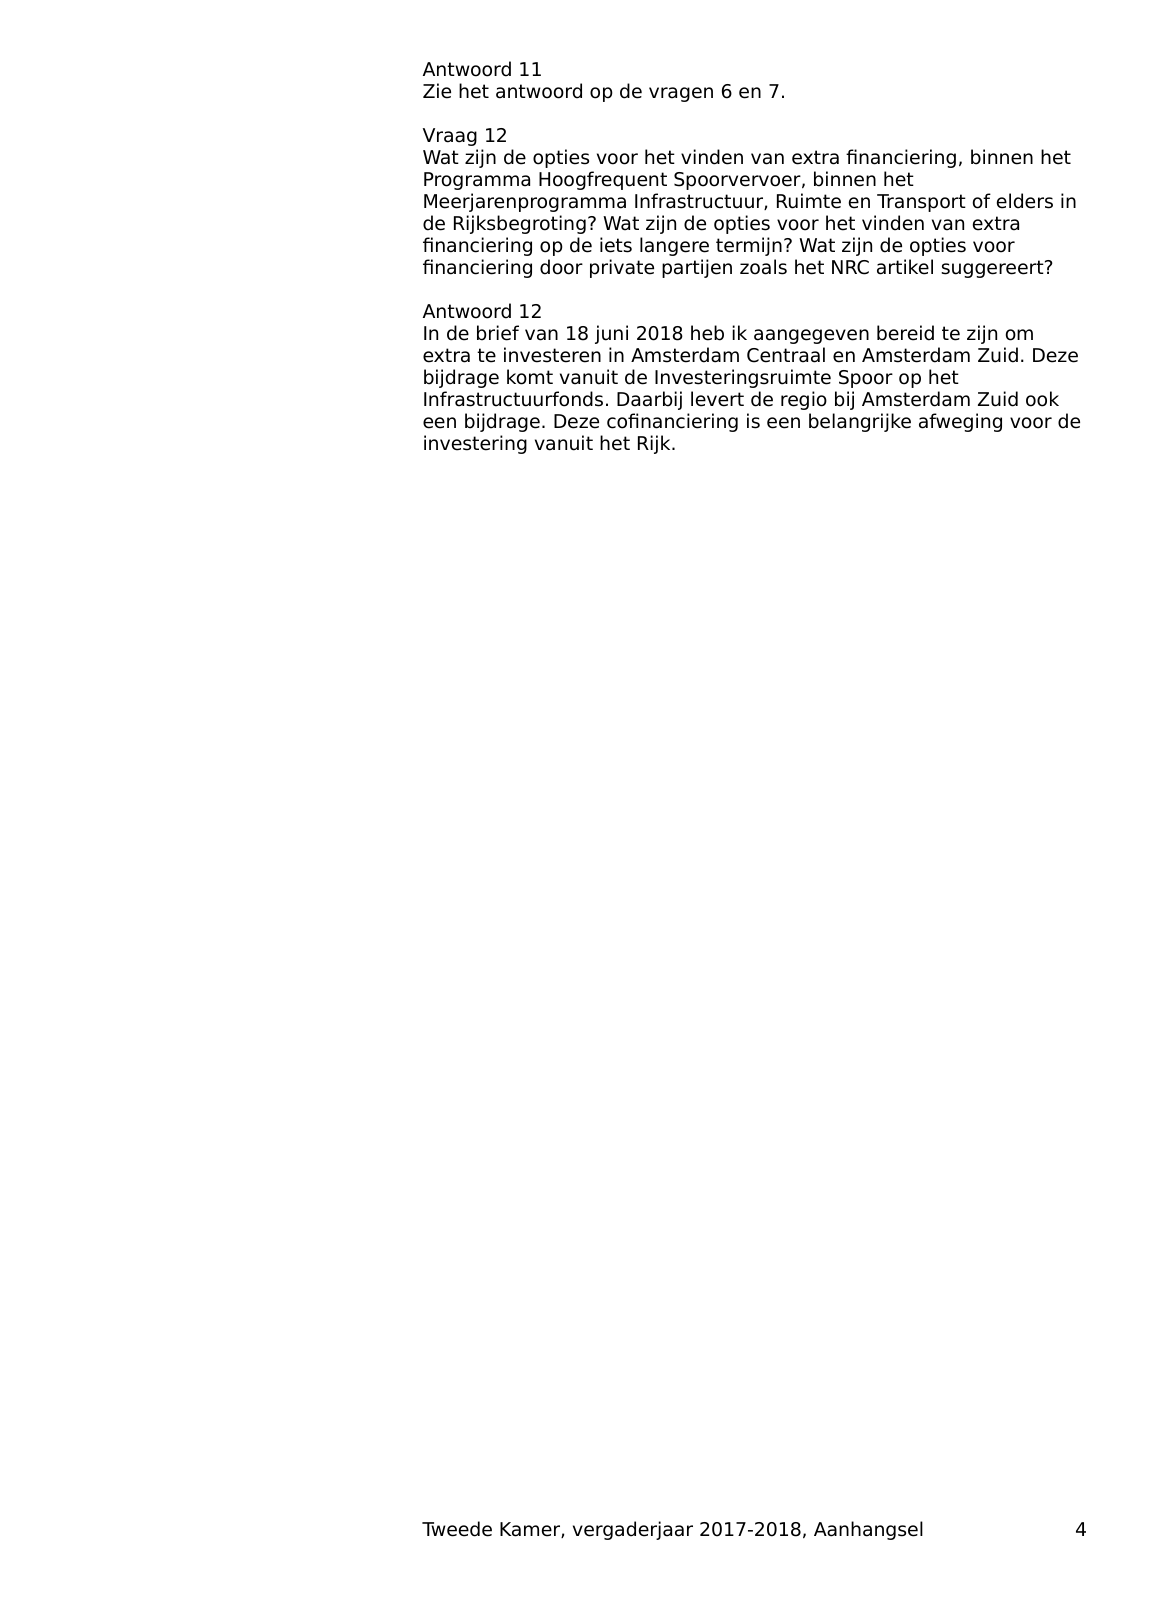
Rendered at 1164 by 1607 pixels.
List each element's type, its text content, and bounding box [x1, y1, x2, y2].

text Antwoord 12 [422, 301, 1087, 323]
text Vraag 12 [422, 125, 1087, 147]
text Antwoord 11 [422, 59, 1087, 81]
text Zie het antwoord op de vragen 6 en 7. [422, 81, 1087, 103]
text In de brief van 18 juni 2018 heb ik aangegeven bereid te zijn om extra te investeren in Amsterdam Centraal en Amsterdam Zuid. Deze bijdrage komt vanuit de Investeringsruimte Spoor op het Infrastructuurfonds. Daarbij levert de regio bij Amsterdam Zuid ook een bijdrage. Deze cofinanciering is een belangrijke afweging voor de investering vanuit het Rijk. [422, 323, 1087, 455]
text Wat zijn de opties voor het vinden van extra financiering, binnen het Programma Hoogfrequent Spoorvervoer, binnen het Meerjarenprogramma Infrastructuur, Ruimte en Transport of elders in de Rijksbegroting? Wat zijn de opties voor het vinden van extra financiering op de iets langere termijn? Wat zijn de opties voor financiering door private partijen zoals het NRC artikel suggereert? [422, 147, 1087, 279]
